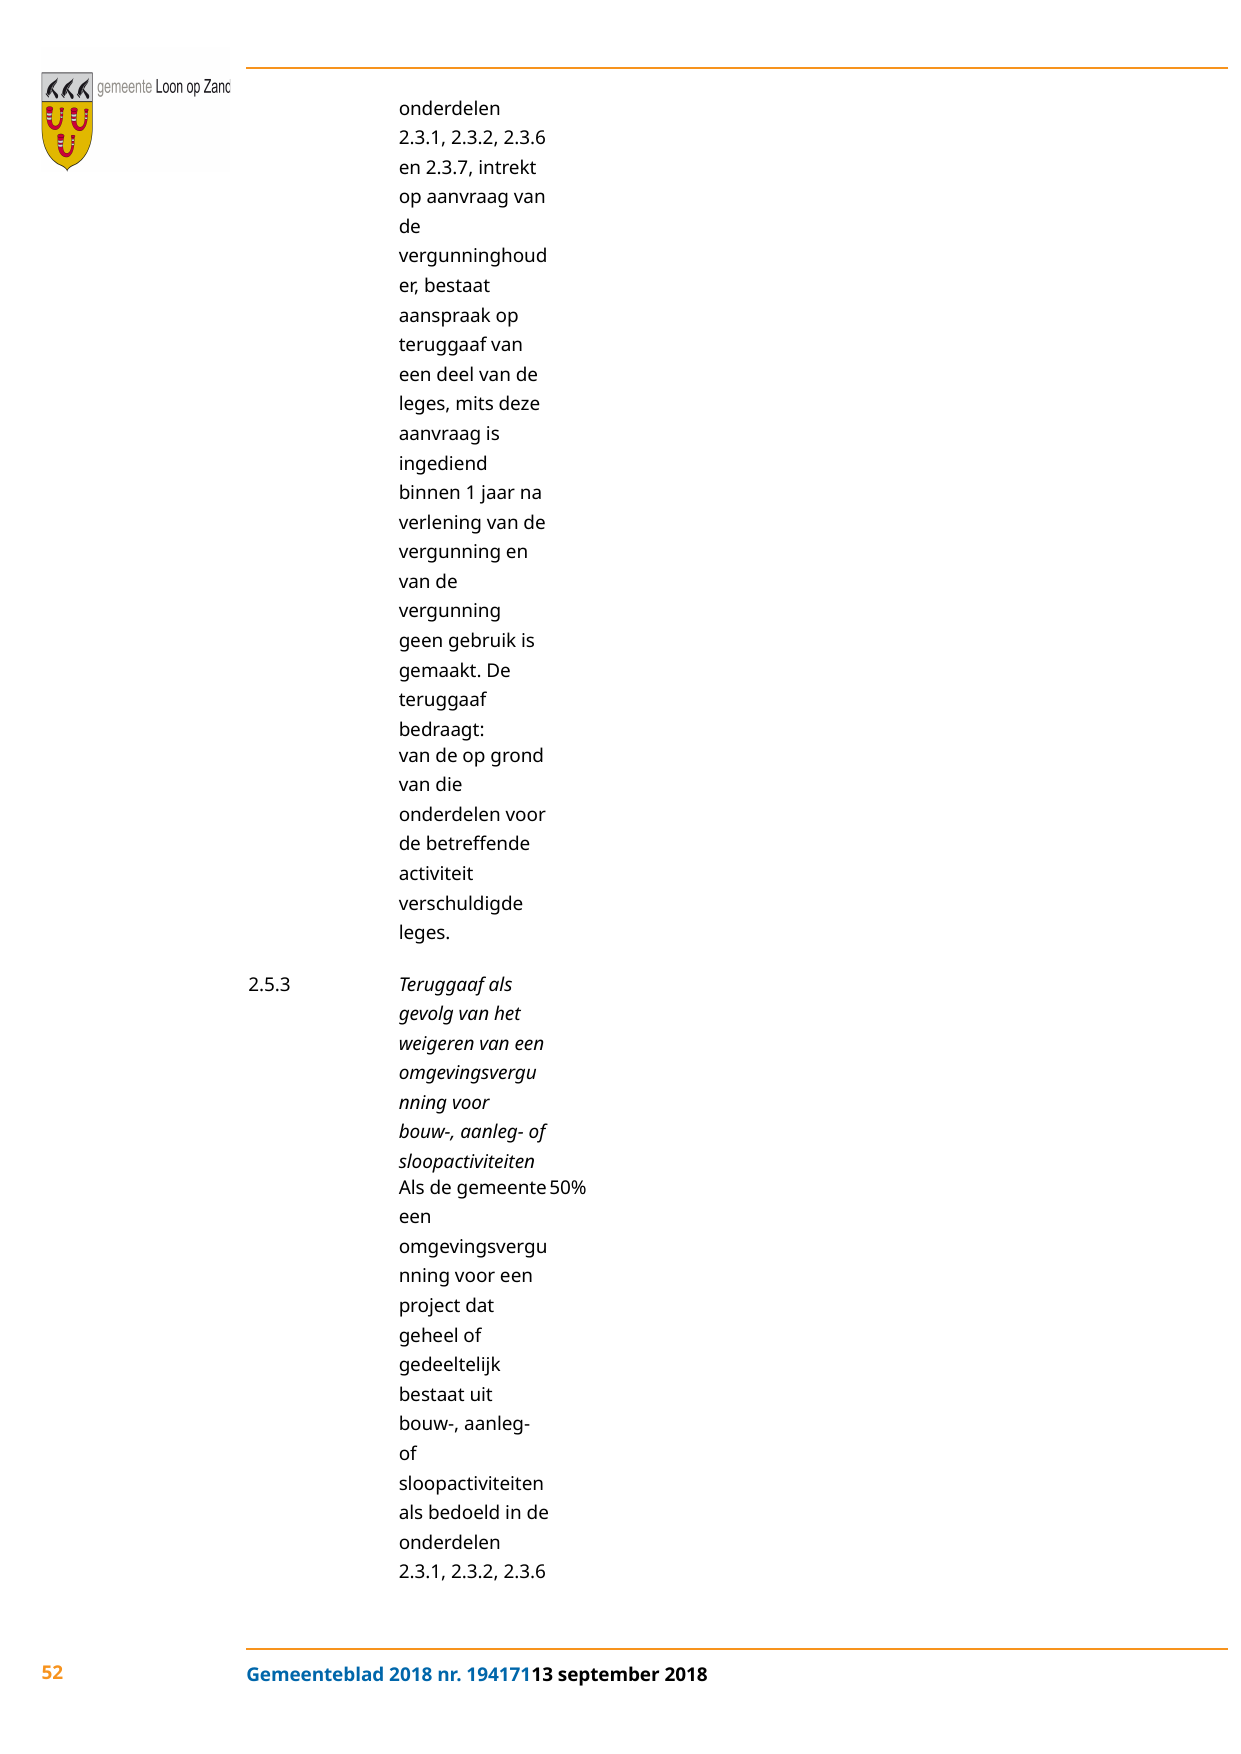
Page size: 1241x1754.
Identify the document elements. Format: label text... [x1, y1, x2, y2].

table_cell [248, 95, 398, 742]
table_cell van de op grond van die onderdelen voor de betreffende activiteit verschuldigde leges. [399, 742, 549, 945]
table_cell [248, 742, 398, 945]
picture [41, 47, 231, 172]
table_cell [248, 1174, 398, 1584]
table_cell 50% [549, 1174, 700, 1584]
table_cell [549, 971, 700, 1174]
table_cell 2.5.3 [248, 971, 398, 1174]
table_cell [248, 945, 398, 971]
table_cell [549, 945, 700, 971]
table_cell [549, 742, 700, 945]
table_cell [549, 95, 700, 742]
table_cell Als de gemeente een omgevingsvergunning voor een project dat geheel of gedeeltelijk bestaat uit bouw-, aanleg- of sloopactiviteiten als bedoeld in de onderdelen 2.3.1, 2.3.2, 2.3.6 [399, 1174, 549, 1584]
table_cell [399, 945, 549, 971]
table_cell onderdelen 2.3.1, 2.3.2, 2.3.6 en 2.3.7, intrekt op aanvraag van de vergunninghouder, bestaat aanspraak op teruggaaf van een deel van de leges, mits deze aanvraag is ingediend binnen 1 jaar na verlening van de vergunning en van de vergunning geen gebruik is gemaakt. De teruggaaf bedraagt: [399, 95, 549, 742]
table_cell Teruggaaf als gevolg van het weigeren van een omgevingsvergunning voor bouw-, aanleg- of sloopactiviteiten [399, 971, 549, 1174]
